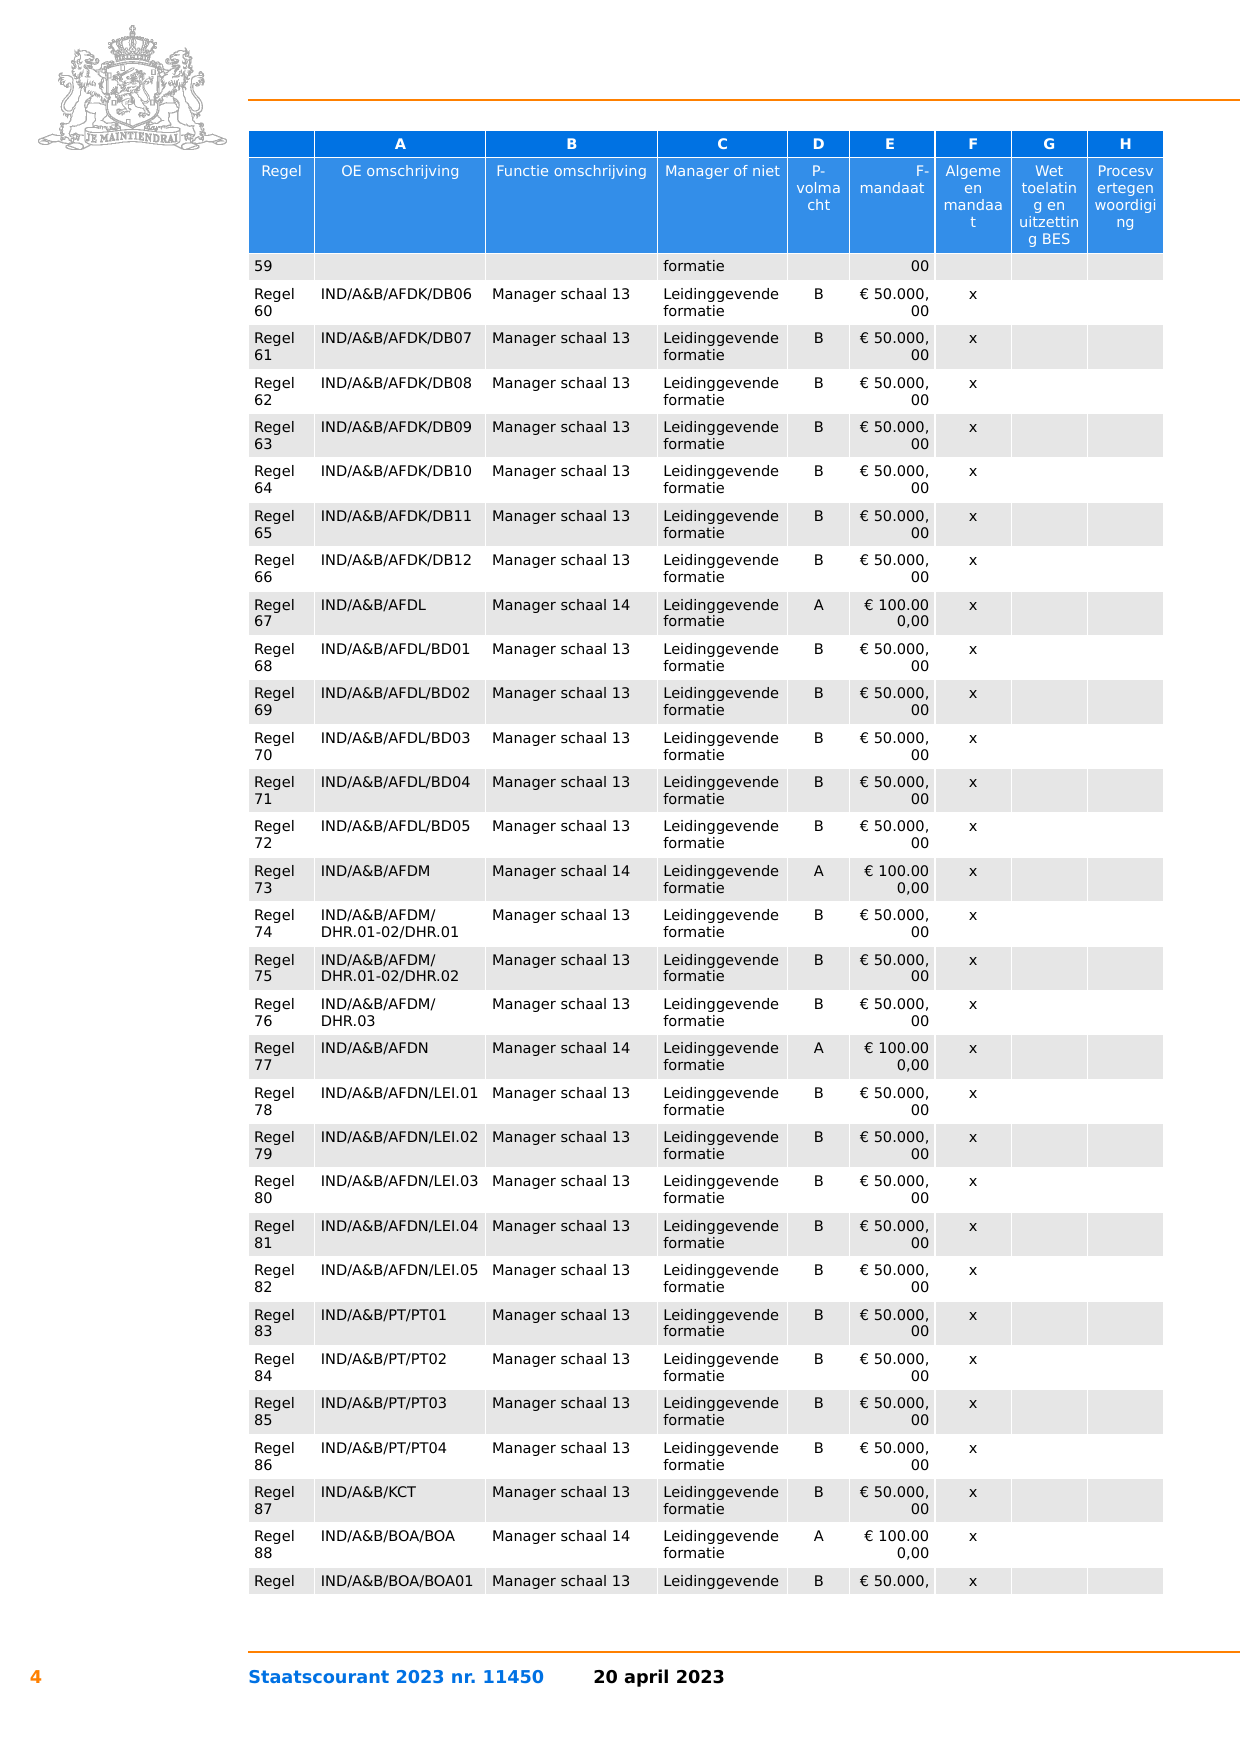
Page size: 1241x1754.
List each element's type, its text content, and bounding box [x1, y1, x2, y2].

table_cell [1088, 991, 1163, 1034]
table_cell Manager schaal 13 [486, 680, 657, 724]
table_cell [1088, 1346, 1163, 1389]
table_cell Leidinggevende formatie [658, 680, 787, 724]
table_cell B [788, 1169, 849, 1212]
table_cell [1088, 254, 1163, 280]
table_cell € 50.000,00 [850, 1390, 934, 1434]
table_cell Leidinggevende formatie [658, 1124, 787, 1167]
table_cell [1088, 459, 1163, 502]
table_cell [1012, 1302, 1087, 1345]
table_header E [850, 131, 934, 157]
table_cell [1012, 503, 1087, 546]
table_cell Leidinggevende formatie [658, 370, 787, 413]
table_cell B [788, 769, 849, 812]
table_cell B [788, 1213, 849, 1256]
table_cell [1012, 902, 1087, 946]
table_cell x [936, 725, 1011, 768]
table_header C [658, 131, 787, 157]
table_cell [1088, 503, 1163, 546]
table_cell € 50.000,00 [850, 325, 934, 369]
table_cell [1088, 1169, 1163, 1212]
table_cell [1012, 370, 1087, 413]
table_cell Manager schaal 14 [486, 1035, 657, 1079]
table_cell A [788, 1035, 849, 1079]
table_cell € 50.000,00 [850, 1346, 934, 1389]
table_cell x [936, 947, 1011, 990]
table_cell Manager schaal 13 [486, 503, 657, 546]
table_cell [1088, 1124, 1163, 1167]
table_cell A [788, 858, 849, 901]
table_cell x [936, 814, 1011, 857]
table_cell IND/A&B/AFDL/BD01 [315, 636, 485, 679]
table_cell € 50.000,00 [850, 547, 934, 591]
table_cell € 50.000,00 [850, 991, 934, 1034]
table_cell Regel 73 [249, 858, 314, 901]
table_cell x [936, 1346, 1011, 1389]
table_cell Leidinggevende formatie [658, 1213, 787, 1256]
table_cell Regel 64 [249, 459, 314, 502]
table_cell € 50.000,00 [850, 1257, 934, 1301]
table_cell Regel 66 [249, 547, 314, 591]
table_cell Manager schaal 13 [486, 636, 657, 679]
table_cell [1012, 1568, 1087, 1594]
table_cell Regel 81 [249, 1213, 314, 1256]
table_cell B [788, 725, 849, 768]
table_cell IND/A&B/PT/PT01 [315, 1302, 485, 1345]
table_cell [1012, 254, 1087, 280]
table_cell € 50.000,00 [850, 459, 934, 502]
table_cell B [788, 636, 849, 679]
table_cell Regel 74 [249, 902, 314, 946]
table_cell Manager schaal 13 [486, 325, 657, 369]
table_cell x [936, 370, 1011, 413]
table_cell IND/A&B/AFDN/LEI.05 [315, 1257, 485, 1301]
table_cell Manager schaal 13 [486, 1080, 657, 1123]
table_cell Regel 68 [249, 636, 314, 679]
table_cell IND/A&B/AFDN [315, 1035, 485, 1079]
table_cell Leidinggevende formatie [658, 1169, 787, 1212]
table_cell B [788, 1080, 849, 1123]
table_cell [1012, 414, 1087, 457]
table_cell B [788, 1257, 849, 1301]
table_cell Leidinggevende formatie [658, 725, 787, 768]
table_cell [1088, 1213, 1163, 1256]
table_cell x [936, 459, 1011, 502]
table_cell B [788, 680, 849, 724]
table_cell IND/A&B/AFDL/BD04 [315, 769, 485, 812]
table_cell Manager schaal 13 [486, 1346, 657, 1389]
table_header G [1012, 131, 1087, 157]
table_cell Regel 86 [249, 1435, 314, 1478]
table_cell Regel 69 [249, 680, 314, 724]
table_cell Manager schaal 13 [486, 1169, 657, 1212]
table_cell x [936, 1435, 1011, 1478]
table_cell B [788, 459, 849, 502]
table_cell Manager schaal 13 [486, 281, 657, 324]
table_cell x [936, 1390, 1011, 1434]
table_cell Regel 79 [249, 1124, 314, 1167]
table_cell IND/A&B/AFDK/DB12 [315, 547, 485, 591]
table_cell Manager schaal 13 [486, 947, 657, 990]
table_cell [1088, 636, 1163, 679]
table_cell [1088, 592, 1163, 635]
table_cell Procesvertegenwoordiging [1088, 158, 1163, 253]
table_cell [1088, 1524, 1163, 1567]
table_cell [315, 254, 485, 280]
picture [38, 25, 227, 150]
table_cell € 50.000,00 [850, 1080, 934, 1123]
table_cell A [788, 1524, 849, 1567]
table_cell Regel 67 [249, 592, 314, 635]
table_cell IND/A&B/AFDK/DB08 [315, 370, 485, 413]
table_cell Leidinggevende formatie [658, 592, 787, 635]
table_cell x [936, 1302, 1011, 1345]
table_cell [1012, 1124, 1087, 1167]
table_cell x [936, 1124, 1011, 1167]
table_cell B [788, 1302, 849, 1345]
table_cell Leidinggevende formatie [658, 503, 787, 546]
table_cell [1088, 281, 1163, 324]
table_cell [1012, 1035, 1087, 1079]
table_cell IND/A&B/AFDL/BD03 [315, 725, 485, 768]
table_cell Leidinggevende formatie [658, 769, 787, 812]
table_cell Regel 77 [249, 1035, 314, 1079]
table_cell [1012, 725, 1087, 768]
table_cell Manager schaal 13 [486, 814, 657, 857]
table_cell B [788, 281, 849, 324]
table_cell [1012, 1390, 1087, 1434]
table_cell [1088, 769, 1163, 812]
table_cell € 50.000,00 [850, 1302, 934, 1345]
table_cell x [936, 281, 1011, 324]
table_cell Manager schaal 13 [486, 1257, 657, 1301]
table_cell x [936, 1257, 1011, 1301]
table_cell [1088, 1080, 1163, 1123]
table_cell € 100.000,00 [850, 592, 934, 635]
table_cell Regel 62 [249, 370, 314, 413]
table_cell Manager schaal 14 [486, 1524, 657, 1567]
table_cell [1012, 592, 1087, 635]
table_cell OE omschrijving [315, 158, 485, 253]
table_cell Manager schaal 13 [486, 769, 657, 812]
table_cell IND/A&B/AFDK/DB07 [315, 325, 485, 369]
table_cell Regel 84 [249, 1346, 314, 1389]
table_cell B [788, 1346, 849, 1389]
table_cell x [936, 503, 1011, 546]
table_cell IND/A&B/AFDL/BD02 [315, 680, 485, 724]
table_cell B [788, 503, 849, 546]
table_cell Manager schaal 13 [486, 1302, 657, 1345]
table_cell B [788, 1390, 849, 1434]
table_cell Algemeen mandaat [936, 158, 1011, 253]
table_cell Leidinggevende formatie [658, 1390, 787, 1434]
table_cell Manager schaal 13 [486, 902, 657, 946]
table_cell [1012, 1524, 1087, 1567]
table_cell € 50.000,00 [850, 1169, 934, 1212]
table_cell B [788, 991, 849, 1034]
table_cell IND/A&B/AFDN/LEI.04 [315, 1213, 485, 1256]
table_cell Regel 71 [249, 769, 314, 812]
table_cell Regel 85 [249, 1390, 314, 1434]
table_cell Leidinggevende formatie [658, 459, 787, 502]
table_cell B [788, 1568, 849, 1594]
table_cell x [936, 1035, 1011, 1079]
table_cell [1088, 680, 1163, 724]
table_cell F-mandaat [850, 158, 934, 253]
table_cell [1012, 858, 1087, 901]
table_cell Leidinggevende formatie [658, 1080, 787, 1123]
table_cell € 100.000,00 [850, 1524, 934, 1567]
table_cell formatie [658, 254, 787, 280]
table_cell Manager schaal 13 [486, 1435, 657, 1478]
table_cell [1012, 769, 1087, 812]
table_cell [1088, 1435, 1163, 1478]
table_cell B [788, 325, 849, 369]
table_cell B [788, 414, 849, 457]
table_cell € 50.000,00 [850, 680, 934, 724]
table_header B [486, 131, 657, 157]
table_cell [1088, 414, 1163, 457]
table_header [249, 131, 314, 157]
table_cell [1088, 1035, 1163, 1079]
table_cell [1012, 1257, 1087, 1301]
table_cell IND/A&B/KCT [315, 1479, 485, 1522]
table_cell Leidinggevende [658, 1568, 787, 1594]
table_cell IND/A&B/AFDK/DB09 [315, 414, 485, 457]
table_header F [936, 131, 1011, 157]
table_cell € 50.000,00 [850, 281, 934, 324]
table_cell P-volmacht [788, 158, 849, 253]
table_cell [1012, 1169, 1087, 1212]
table_cell IND/A&B/AFDM [315, 858, 485, 901]
table_cell Manager schaal 13 [486, 991, 657, 1034]
table_cell [1012, 680, 1087, 724]
table_cell [1088, 1568, 1163, 1594]
table_cell € 50.000,00 [850, 1213, 934, 1256]
table_cell IND/A&B/AFDK/DB10 [315, 459, 485, 502]
table_cell x [936, 636, 1011, 679]
table_cell [1012, 947, 1087, 990]
table_cell [1012, 325, 1087, 369]
table_cell IND/A&B/AFDL [315, 592, 485, 635]
table_cell Regel 63 [249, 414, 314, 457]
table_cell Leidinggevende formatie [658, 1302, 787, 1345]
table_cell Regel 60 [249, 281, 314, 324]
table_cell [1012, 1435, 1087, 1478]
table_cell x [936, 1213, 1011, 1256]
table_cell x [936, 680, 1011, 724]
table_cell Regel 65 [249, 503, 314, 546]
table_cell [1012, 459, 1087, 502]
table_cell Leidinggevende formatie [658, 325, 787, 369]
table_cell Wet toelating en uitzetting BES [1012, 158, 1087, 253]
table_cell B [788, 814, 849, 857]
table_cell Manager schaal 13 [486, 725, 657, 768]
table_cell Manager schaal 13 [486, 370, 657, 413]
table_cell x [936, 1080, 1011, 1123]
table_cell € 50.000,00 [850, 902, 934, 946]
table_cell € 50.000,00 [850, 1479, 934, 1522]
table_cell Leidinggevende formatie [658, 1524, 787, 1567]
table_cell Regel 82 [249, 1257, 314, 1301]
table_cell Regel 88 [249, 1524, 314, 1567]
table_cell [1012, 814, 1087, 857]
table_cell Leidinggevende formatie [658, 547, 787, 591]
table_cell IND/A&B/PT/PT03 [315, 1390, 485, 1434]
table_cell Manager of niet [658, 158, 787, 253]
table_cell [1012, 1213, 1087, 1256]
table_cell IND/A&B/AFDL/BD05 [315, 814, 485, 857]
table_cell Manager schaal 13 [486, 1479, 657, 1522]
table_cell € 50.000,00 [850, 414, 934, 457]
table_cell € 50.000,00 [850, 947, 934, 990]
table_cell 00 [850, 254, 934, 280]
table_cell Manager schaal 13 [486, 1390, 657, 1434]
table_cell Leidinggevende formatie [658, 636, 787, 679]
table_cell B [788, 370, 849, 413]
table_cell 59 [249, 254, 314, 280]
table_cell € 50.000,00 [850, 1124, 934, 1167]
table_cell IND/A&B/AFDK/DB11 [315, 503, 485, 546]
table_cell x [936, 769, 1011, 812]
table_cell [1088, 725, 1163, 768]
table_cell Manager schaal 13 [486, 414, 657, 457]
table_cell B [788, 1479, 849, 1522]
table_cell [1088, 858, 1163, 901]
table_cell IND/A&B/PT/PT04 [315, 1435, 485, 1478]
table_cell IND/A&B/AFDN/LEI.02 [315, 1124, 485, 1167]
table_cell Manager schaal 13 [486, 547, 657, 591]
table_cell Functie omschrijving [486, 158, 657, 253]
table_cell € 50.000,00 [850, 814, 934, 857]
table_cell IND/A&B/BOA/BOA [315, 1524, 485, 1567]
table_cell IND/A&B/PT/PT02 [315, 1346, 485, 1389]
table_cell € 50.000,00 [850, 769, 934, 812]
table_cell Manager schaal 13 [486, 1213, 657, 1256]
table_cell Regel 78 [249, 1080, 314, 1123]
table_cell Manager schaal 13 [486, 1124, 657, 1167]
table_cell Regel [249, 1568, 314, 1594]
table_cell [788, 254, 849, 280]
table_cell [1088, 902, 1163, 946]
table_cell B [788, 902, 849, 946]
table_cell A [788, 592, 849, 635]
table_cell x [936, 414, 1011, 457]
table_cell [1088, 1302, 1163, 1345]
table_cell [1088, 1479, 1163, 1522]
table_cell x [936, 1479, 1011, 1522]
table_cell Regel 83 [249, 1302, 314, 1345]
table_cell [1012, 636, 1087, 679]
table_cell [936, 254, 1011, 280]
table_cell [1012, 1479, 1087, 1522]
table_cell Leidinggevende formatie [658, 1435, 787, 1478]
table_cell IND/A&B/AFDM/DHR.01-02/DHR.01 [315, 902, 485, 946]
table_cell B [788, 1435, 849, 1478]
table_cell € 50.000,00 [850, 503, 934, 546]
table_cell € 50.000,00 [850, 725, 934, 768]
table_cell x [936, 1169, 1011, 1212]
table_cell [1088, 814, 1163, 857]
table_cell Leidinggevende formatie [658, 814, 787, 857]
table_cell IND/A&B/BOA/BOA01 [315, 1568, 485, 1594]
table_cell Leidinggevende formatie [658, 1479, 787, 1522]
table_cell Leidinggevende formatie [658, 858, 787, 901]
table_cell [1088, 1257, 1163, 1301]
table_cell Manager schaal 14 [486, 858, 657, 901]
table_cell Leidinggevende formatie [658, 1257, 787, 1301]
table_cell IND/A&B/AFDN/LEI.01 [315, 1080, 485, 1123]
table_cell Leidinggevende formatie [658, 947, 787, 990]
table_cell IND/A&B/AFDN/LEI.03 [315, 1169, 485, 1212]
table_cell B [788, 947, 849, 990]
table_cell Regel 72 [249, 814, 314, 857]
table_cell [1088, 325, 1163, 369]
table_cell Leidinggevende formatie [658, 991, 787, 1034]
table_cell [1012, 1080, 1087, 1123]
table_cell IND/A&B/AFDK/DB06 [315, 281, 485, 324]
table_cell [1012, 1346, 1087, 1389]
table_cell Regel [249, 158, 314, 253]
table_cell Manager schaal 13 [486, 1568, 657, 1594]
table_cell [486, 254, 657, 280]
table_cell [1088, 1390, 1163, 1434]
table_cell [1012, 991, 1087, 1034]
table_cell [1012, 547, 1087, 591]
table_cell Manager schaal 13 [486, 459, 657, 502]
table_cell Regel 87 [249, 1479, 314, 1522]
table_cell Leidinggevende formatie [658, 1346, 787, 1389]
table_cell x [936, 858, 1011, 901]
table_cell Regel 70 [249, 725, 314, 768]
table_header H [1088, 131, 1163, 157]
table_header D [788, 131, 849, 157]
table_cell Manager schaal 14 [486, 592, 657, 635]
table_cell [1012, 281, 1087, 324]
table_cell Regel 75 [249, 947, 314, 990]
table_cell Leidinggevende formatie [658, 281, 787, 324]
table_cell Leidinggevende formatie [658, 902, 787, 946]
table_cell [1088, 947, 1163, 990]
table_cell € 50.000,00 [850, 1435, 934, 1478]
table_cell Regel 61 [249, 325, 314, 369]
table_cell Regel 76 [249, 991, 314, 1034]
table_cell Regel 80 [249, 1169, 314, 1212]
table_cell [1088, 370, 1163, 413]
table_cell € 100.000,00 [850, 858, 934, 901]
table_cell Leidinggevende formatie [658, 1035, 787, 1079]
table_cell Leidinggevende formatie [658, 414, 787, 457]
table_cell x [936, 902, 1011, 946]
table_cell [1088, 547, 1163, 591]
table_cell x [936, 991, 1011, 1034]
table_cell x [936, 547, 1011, 591]
table_cell IND/A&B/AFDM/DHR.01-02/DHR.02 [315, 947, 485, 990]
table_cell € 50.000,00 [850, 370, 934, 413]
table_cell B [788, 547, 849, 591]
table_cell x [936, 325, 1011, 369]
table_cell x [936, 1568, 1011, 1594]
table_cell B [788, 1124, 849, 1167]
table_cell € 100.000,00 [850, 1035, 934, 1079]
table_cell x [936, 592, 1011, 635]
table_header A [315, 131, 485, 157]
table_cell € 50.000,00 [850, 636, 934, 679]
table_cell x [936, 1524, 1011, 1567]
table_cell IND/A&B/AFDM/DHR.03 [315, 991, 485, 1034]
table_cell € 50.000, [850, 1568, 934, 1594]
